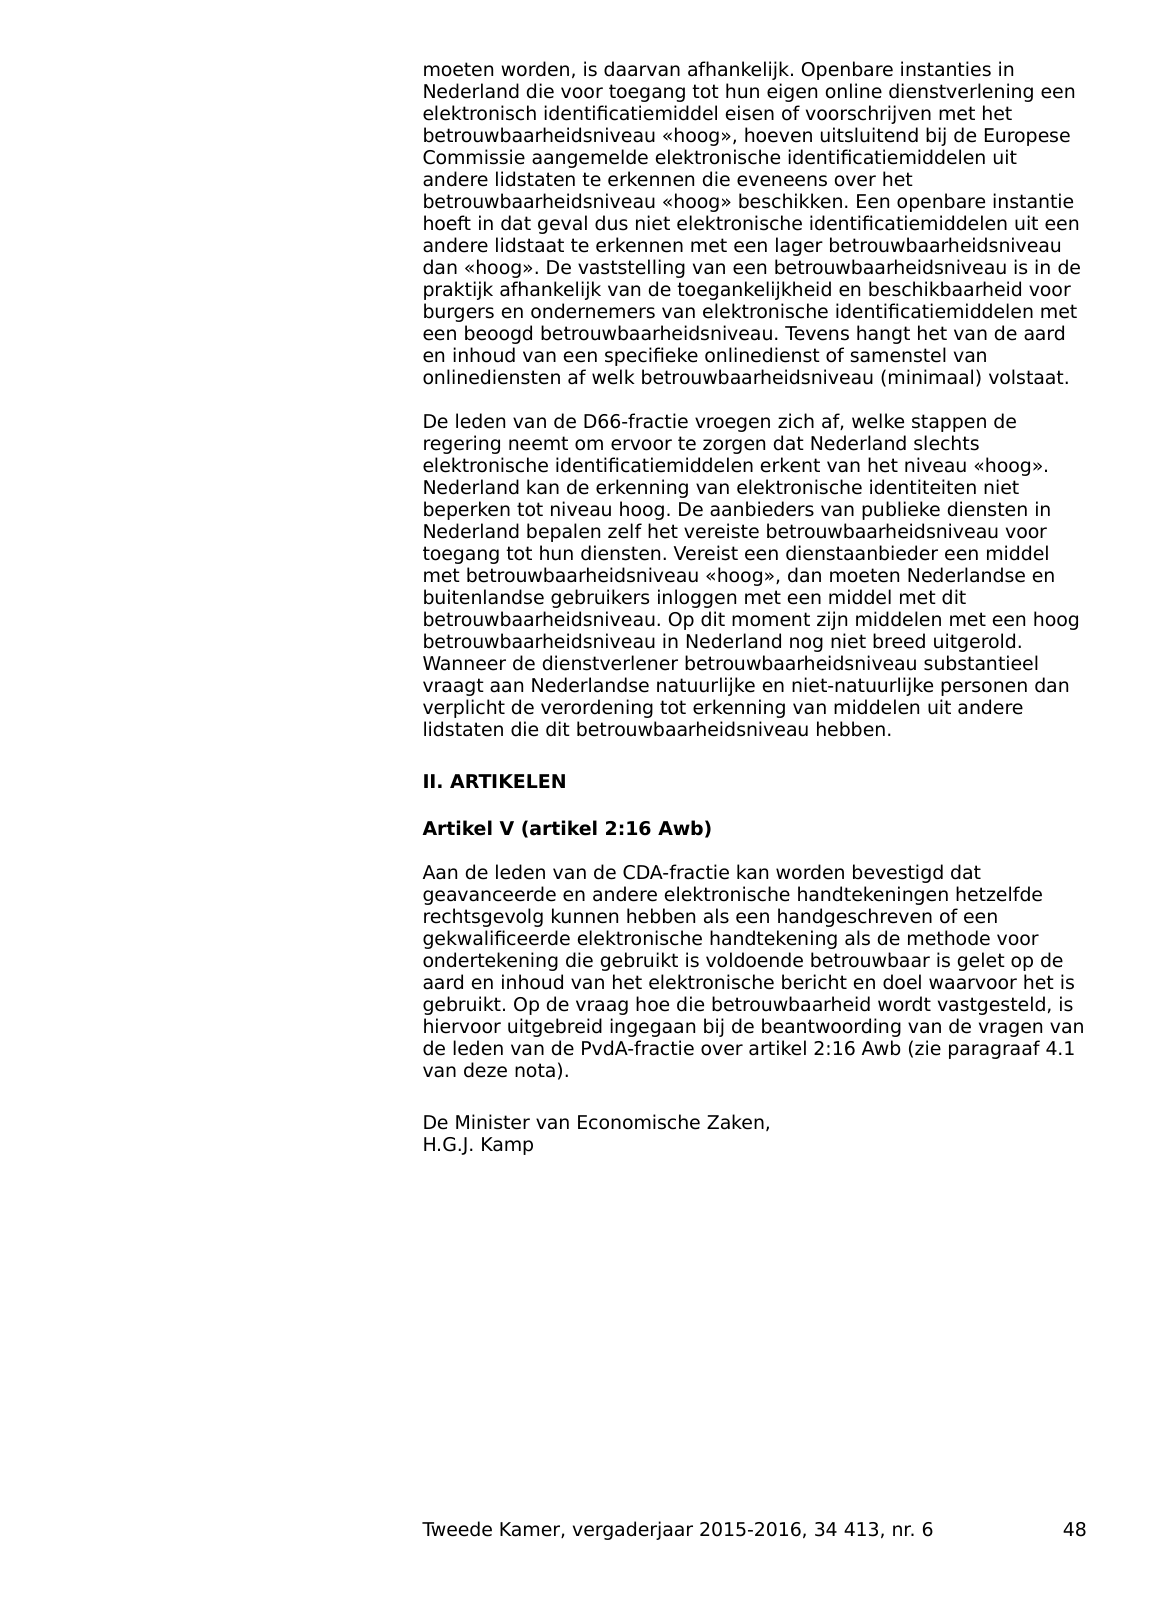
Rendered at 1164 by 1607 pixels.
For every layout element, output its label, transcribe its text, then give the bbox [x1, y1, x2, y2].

text De leden van de D66-fractie vroegen zich af, welke stappen de regering neemt om ervoor te zorgen dat Nederland slechts elektronische identificatiemiddelen erkent van het niveau «hoog». Nederland kan de erkenning van elektronische identiteiten niet beperken tot niveau hoog. De aanbieders van publieke diensten in Nederland bepalen zelf het vereiste betrouwbaarheidsniveau voor toegang tot hun diensten. Vereist een dienstaanbieder een middel met betrouwbaarheidsniveau «hoog», dan moeten Nederlandse en buitenlandse gebruikers inloggen met een middel met dit betrouwbaarheidsniveau. Op dit moment zijn middelen met een hoog betrouwbaarheidsniveau in Nederland nog niet breed uitgerold. Wanneer de dienstverlener betrouwbaarheidsniveau substantieel vraagt aan Nederlandse natuurlijke en niet-natuurlijke personen dan verplicht de verordening tot erkenning van middelen uit andere lidstaten die dit betrouwbaarheidsniveau hebben. [422, 411, 1087, 741]
text moeten worden, is daarvan afhankelijk. Openbare instanties in Nederland die voor toegang tot hun eigen online dienstverlening een elektronisch identificatiemiddel eisen of voorschrijven met het betrouwbaarheidsniveau «hoog», hoeven uitsluitend bij de Europese Commissie aangemelde elektronische identificatiemiddelen uit andere lidstaten te erkennen die eveneens over het betrouwbaarheidsniveau «hoog» beschikken. Een openbare instantie hoeft in dat geval dus niet elektronische identificatiemiddelen uit een andere lidstaat te erkennen met een lager betrouwbaarheidsniveau dan «hoog». De vaststelling van een betrouwbaarheidsniveau is in de praktijk afhankelijk van de toegankelijkheid en beschikbaarheid voor burgers en ondernemers van elektronische identificatiemiddelen met een beoogd betrouwbaarheidsniveau. Tevens hangt het van de aard en inhoud van een specifieke onlinedienst of samenstel van onlinediensten af welk betrouwbaarheidsniveau (minimaal) volstaat. [422, 59, 1087, 389]
text De Minister van Economische Zaken, H.G.J. Kamp [422, 1112, 1087, 1156]
subtitle II. ARTIKELEN [422, 771, 1087, 793]
text Aan de leden van de CDA-fractie kan worden bevestigd dat geavanceerde en andere elektronische handtekeningen hetzelfde rechtsgevolg kunnen hebben als een handgeschreven of een gekwalificeerde elektronische handtekening als de methode voor ondertekening die gebruikt is voldoende betrouwbaar is gelet op de aard en inhoud van het elektronische bericht en doel waarvoor het is gebruikt. Op de vraag hoe die betrouwbaarheid wordt vastgesteld, is hiervoor uitgebreid ingegaan bij de beantwoording van de vragen van de leden van de PvdA-fractie over artikel 2:16 Awb (zie paragraaf 4.1 van deze nota). [422, 862, 1087, 1082]
subtitle Artikel V (artikel 2:16 Awb) [422, 818, 1087, 839]
